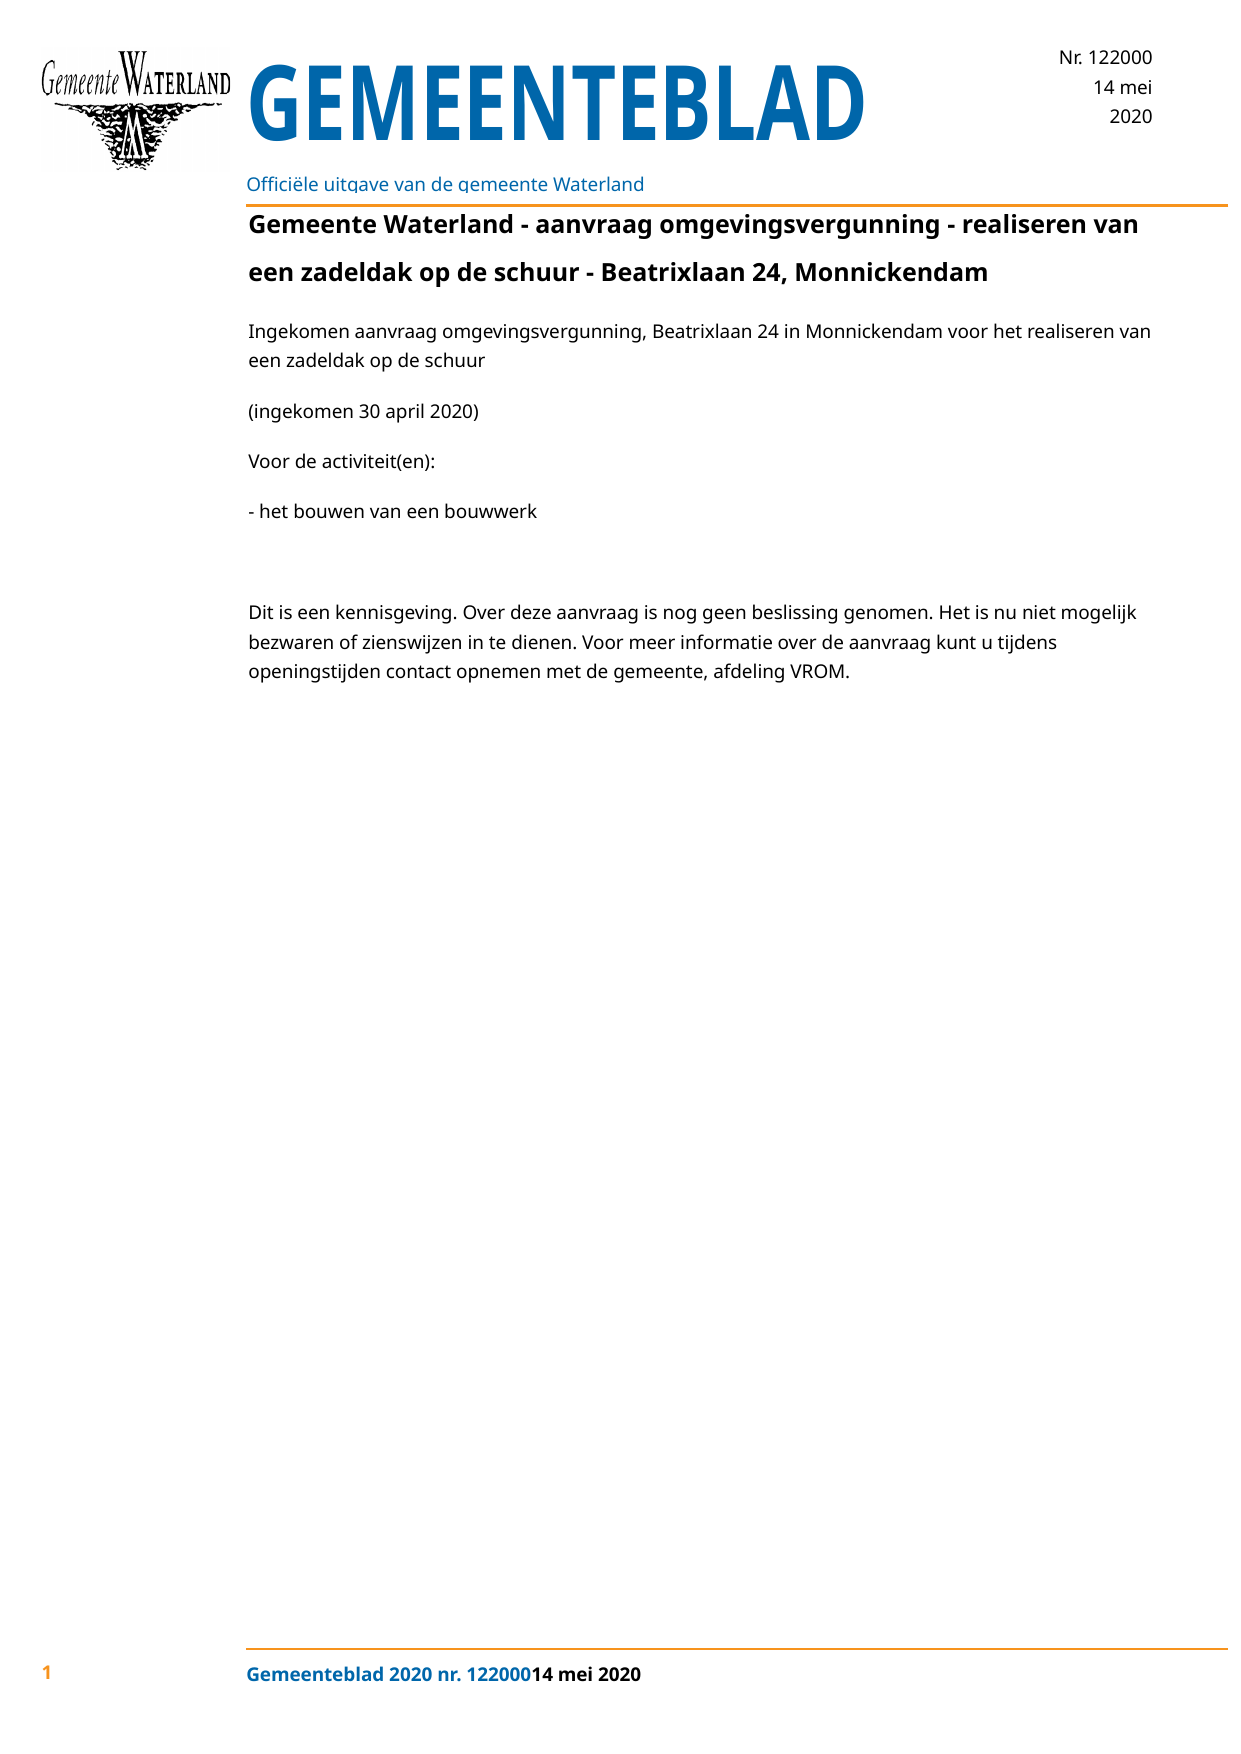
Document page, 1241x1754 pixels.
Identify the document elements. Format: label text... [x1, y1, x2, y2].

text - het bouwen van een bouwwerk [248, 499, 1152, 524]
text Voor de activiteit(en): [248, 448, 1152, 474]
picture [41, 47, 231, 172]
text Gemeente Waterland - aanvraag omgevingsvergunning - realiseren van een zadeldak op de schuur - Beatrixlaan 24, Monnickendam [248, 207, 1152, 288]
text Dit is een kennisgeving. Over deze aanvraag is nog geen beslissing genomen. Het is nu niet mogelijk bezwaren of zienswijzen in te dienen. Voor meer informatie over de aanvraag kunt u tijdens openingstijden contact opnemen met de gemeente, afdeling VROM. [248, 599, 1152, 684]
text Ingekomen aanvraag omgevingsvergunning, Beatrixlaan 24 in Monnickendam voor het realiseren van een zadeldak op de schuur [248, 318, 1152, 373]
text (ingekomen 30 april 2020) [248, 398, 1152, 424]
